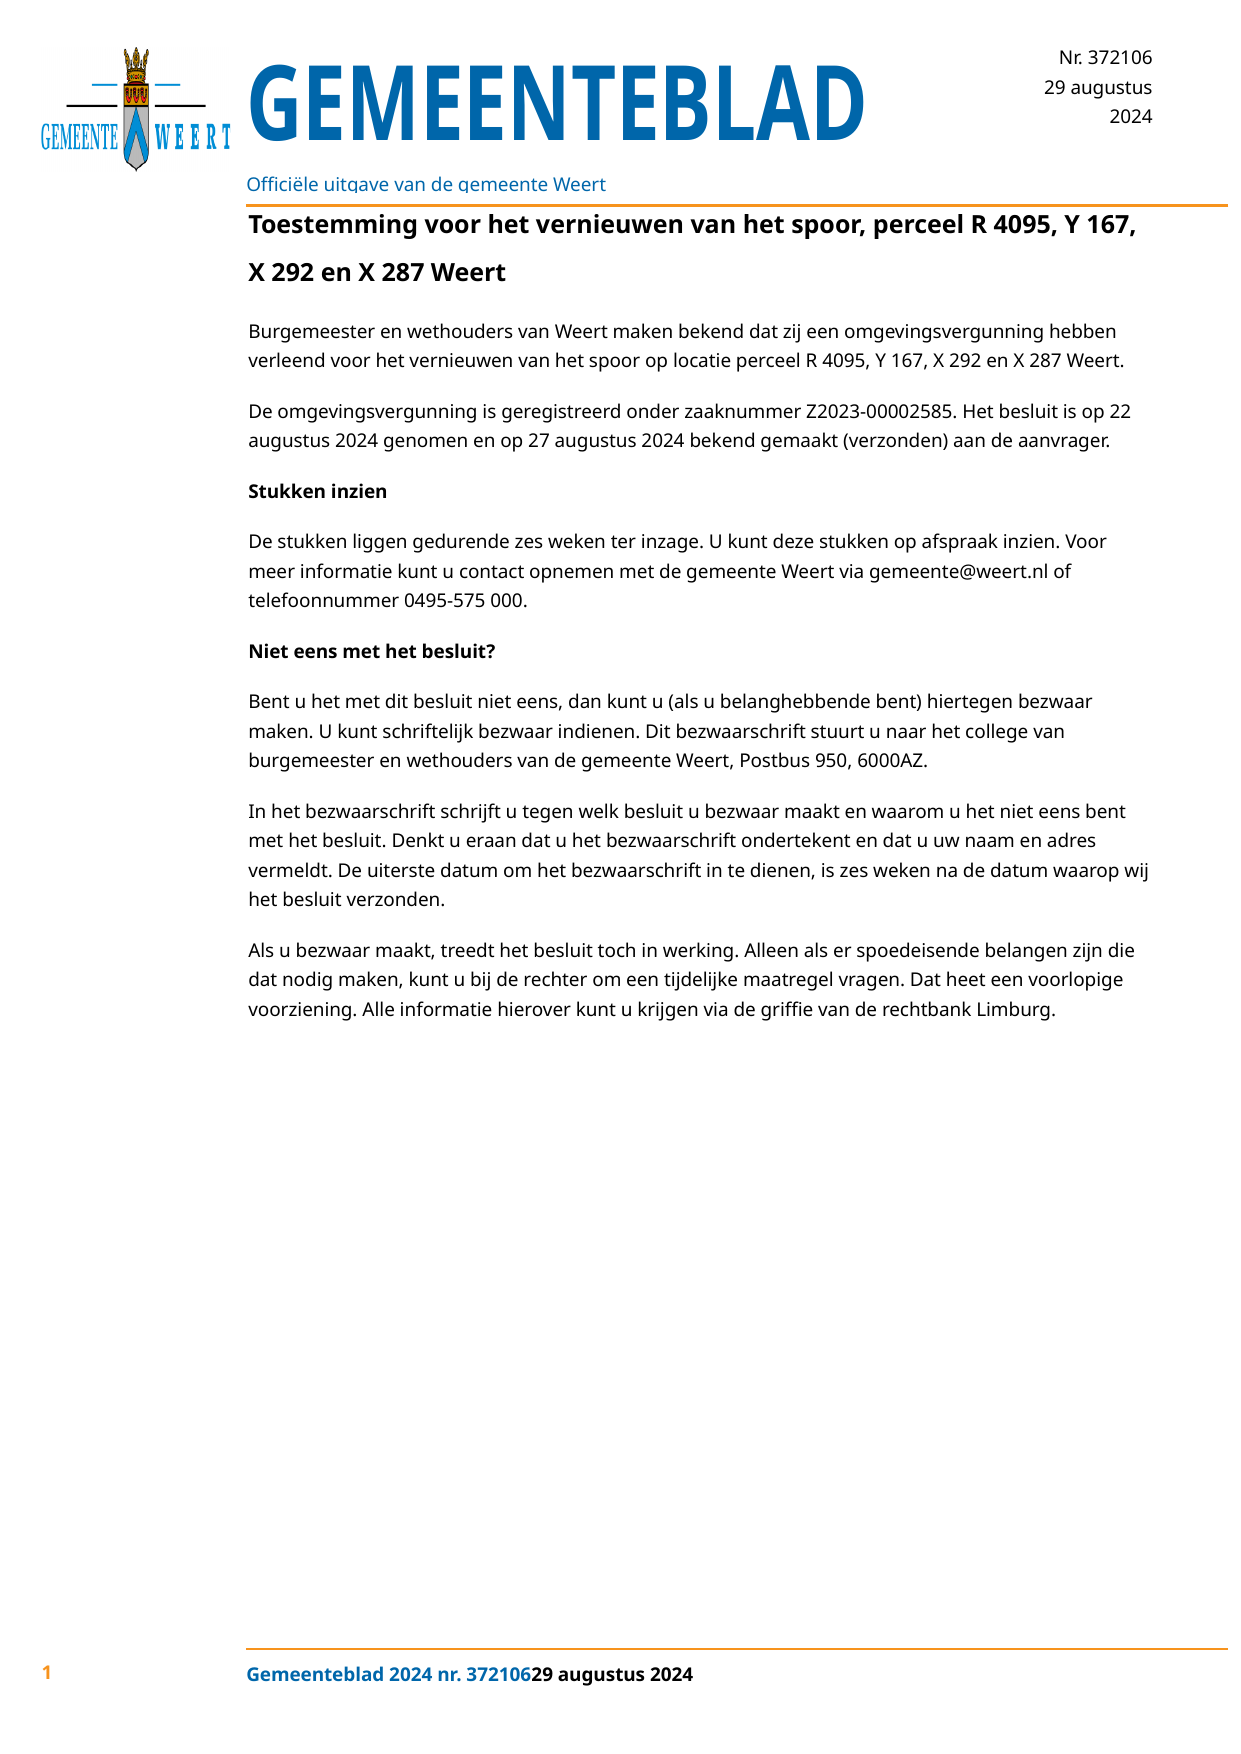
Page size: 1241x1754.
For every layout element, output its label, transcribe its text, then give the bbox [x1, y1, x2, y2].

text Als u bezwaar maakt, treedt het besluit toch in werking. Alleen als er spoedeisende belangen zijn die dat nodig maken, kunt u bij de rechter om een tijdelijke maatregel vragen. Dat heet een voorlopige voorziening. Alle informatie hierover kunt u krijgen via de griffie van de rechtbank Limburg. [248, 937, 1152, 1022]
text In het bezwaarschrift schrijft u tegen welk besluit u bezwaar maakt en waarom u het niet eens bent met het besluit. Denkt u eraan dat u het bezwaarschrift ondertekent en dat u uw naam en adres vermeldt. De uiterste datum om het bezwaarschrift in te dienen, is zes weken na de datum waarop wij het besluit verzonden. [248, 798, 1152, 912]
text Burgemeester en wethouders van Weert maken bekend dat zij een omgevingsvergunning hebben verleend voor het vernieuwen van het spoor op locatie perceel R 4095, Y 167, X 292 en X 287 Weert. [248, 318, 1152, 373]
text Toestemming voor het vernieuwen van het spoor, perceel R 4095, Y 167, X 292 en X 287 Weert [248, 207, 1152, 288]
text De stukken liggen gedurende zes weken ter inzage. U kunt deze stukken op afspraak inzien. Voor meer informatie kunt u contact opnemen met de gemeente Weert via gemeente@weert.nl of telefoonnummer 0495-575 000. [248, 528, 1152, 613]
text Stukken inzien [248, 478, 1152, 504]
picture [41, 47, 231, 172]
text De omgevingsvergunning is geregistreerd onder zaaknummer Z2023-00002585. Het besluit is op 22 augustus 2024 genomen en op 27 augustus 2024 bekend gemaakt (verzonden) aan de aanvrager. [248, 398, 1152, 453]
text Bent u het met dit besluit niet eens, dan kunt u (als u belanghebbende bent) hiertegen bezwaar maken. U kunt schriftelijk bezwaar indienen. Dit bezwaarschrift stuurt u naar het college van burgemeester en wethouders van de gemeente Weert, Postbus 950, 6000AZ. [248, 688, 1152, 773]
text Niet eens met het besluit? [248, 638, 1152, 664]
